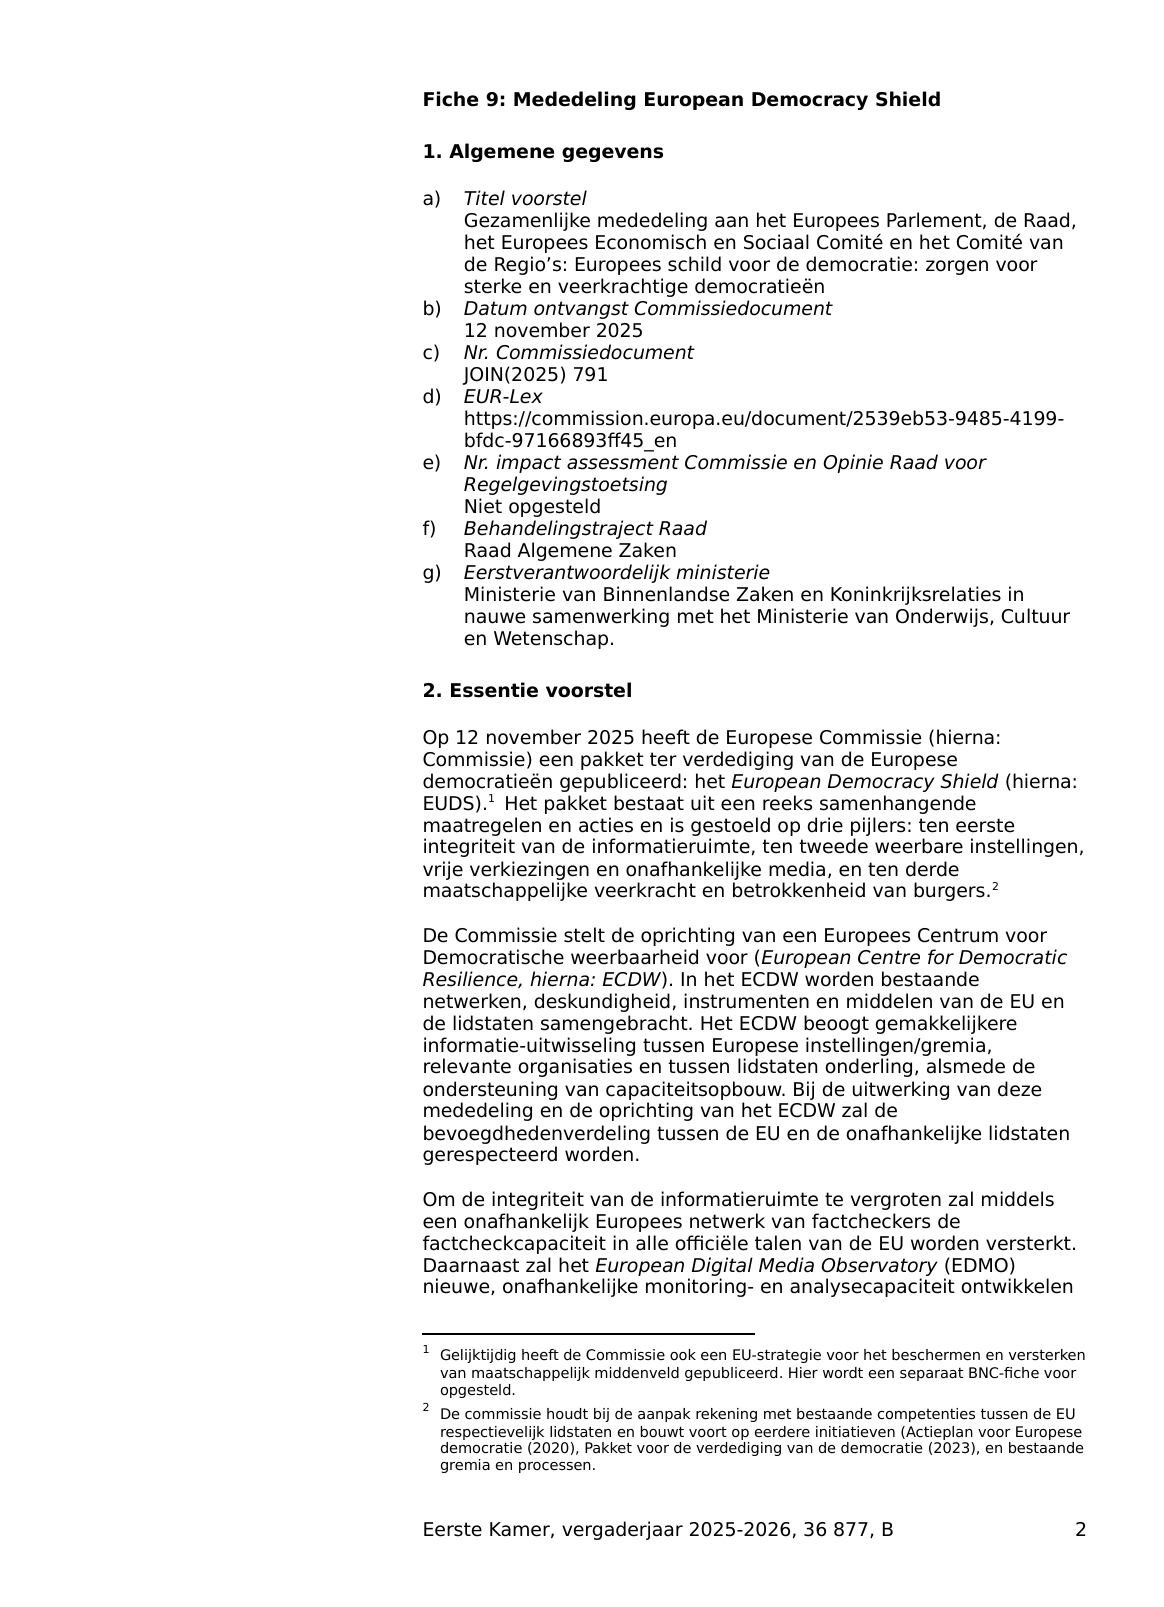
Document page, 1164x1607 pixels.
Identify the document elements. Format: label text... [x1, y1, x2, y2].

text Gelijktijdig heeft de Commissie ook een EU-strategie voor het beschermen en versterken van maatschappelijk middenveld gepubliceerd. Hier wordt een separaat BNC-fiche voor opgesteld. [422, 1343, 1087, 1399]
text De Commissie stelt de oprichting van een Europees Centrum voor Democratische weerbaarheid voor (European Centre for Democratic Resilience, hierna: ECDW). In het ECDW worden bestaande netwerken, deskundigheid, instrumenten en middelen van de EU en de lidstaten samengebracht. Het ECDW beoogt gemakkelijkere informatie-uitwisseling tussen Europese instellingen/gremia, relevante organisaties en tussen lidstaten onderling, alsmede de ondersteuning van capaciteitsopbouw. Bij de uitwerking van deze mededeling en de oprichting van het ECDW zal de bevoegdhedenverdeling tussen de EU en de onafhankelijke lidstaten gerespecteerd worden. [422, 924, 1087, 1166]
text https://commission.europa.eu/document/2539eb53-9485-4199-bfdc-97166893ff45_en [464, 408, 1087, 452]
text e) Nr. impact assessment Commissie en Opinie Raad voor Regelgevingstoetsing [422, 452, 1087, 496]
text Niet opgesteld [464, 496, 1087, 518]
text JOIN(2025) 791 [464, 364, 1087, 386]
text Gezamenlijke mededeling aan het Europees Parlement, de Raad, het Europees Economisch en Sociaal Comité en het Comité van de Regio’s: Europees schild voor de democratie: zorgen voor sterke en veerkrachtige democratieën [464, 210, 1087, 298]
text De commissie houdt bij de aanpak rekening met bestaande competenties tussen de EU respectievelijk lidstaten en bouwt voort op eerdere initiatieven (Actieplan voor Europese democratie (2020), Pakket voor de verdediging van de democratie (2023), en bestaande gremia en processen. [422, 1402, 1087, 1474]
text f) Behandelingstraject Raad [422, 518, 1087, 540]
text b) Datum ontvangst Commissiedocument [422, 298, 1087, 320]
subtitle 2. Essentie voorstel [422, 679, 1087, 702]
text g) Eerstverantwoordelijk ministerie [422, 562, 1087, 584]
text Om de integriteit van de informatieruimte te vergroten zal middels een onafhankelijk Europees netwerk van factcheckers de factcheckcapaciteit in alle officiële talen van de EU worden versterkt. Daarnaast zal het European Digital Media Observatory (EDMO) nieuwe, onafhankelijke monitoring- en analysecapaciteit ontwikkelen [422, 1188, 1087, 1298]
text d) EUR-Lex [422, 386, 1087, 408]
text 12 november 2025 [464, 320, 1087, 342]
subtitle 1. Algemene gegevens [422, 141, 1087, 163]
text Op 12 november 2025 heeft de Europese Commissie (hierna: Commissie) een pakket ter verdediging van de Europese democratieën gepubliceerd: het European Democracy Shield (hierna: EUDS). Het pakket bestaat uit een reeks samenhangende maatregelen en acties en is gestoeld op drie pijlers: ten eerste integriteit van de informatieruimte, ten tweede weerbare instellingen, vrije verkiezingen en onafhankelijke media, en ten derde maatschappelijke veerkracht en betrokkenheid van burgers. [422, 727, 1087, 902]
text c) Nr. Commissiedocument [422, 342, 1087, 364]
text Raad Algemene Zaken [464, 540, 1087, 562]
text Ministerie van Binnenlandse Zaken en Koninkrijksrelaties in nauwe samenwerking met het Ministerie van Onderwijs, Cultuur en Wetenschap. [464, 584, 1087, 649]
text a) Titel voorstel [422, 188, 1087, 210]
subtitle Fiche 9: Mededeling European Democracy Shield [422, 89, 1087, 111]
